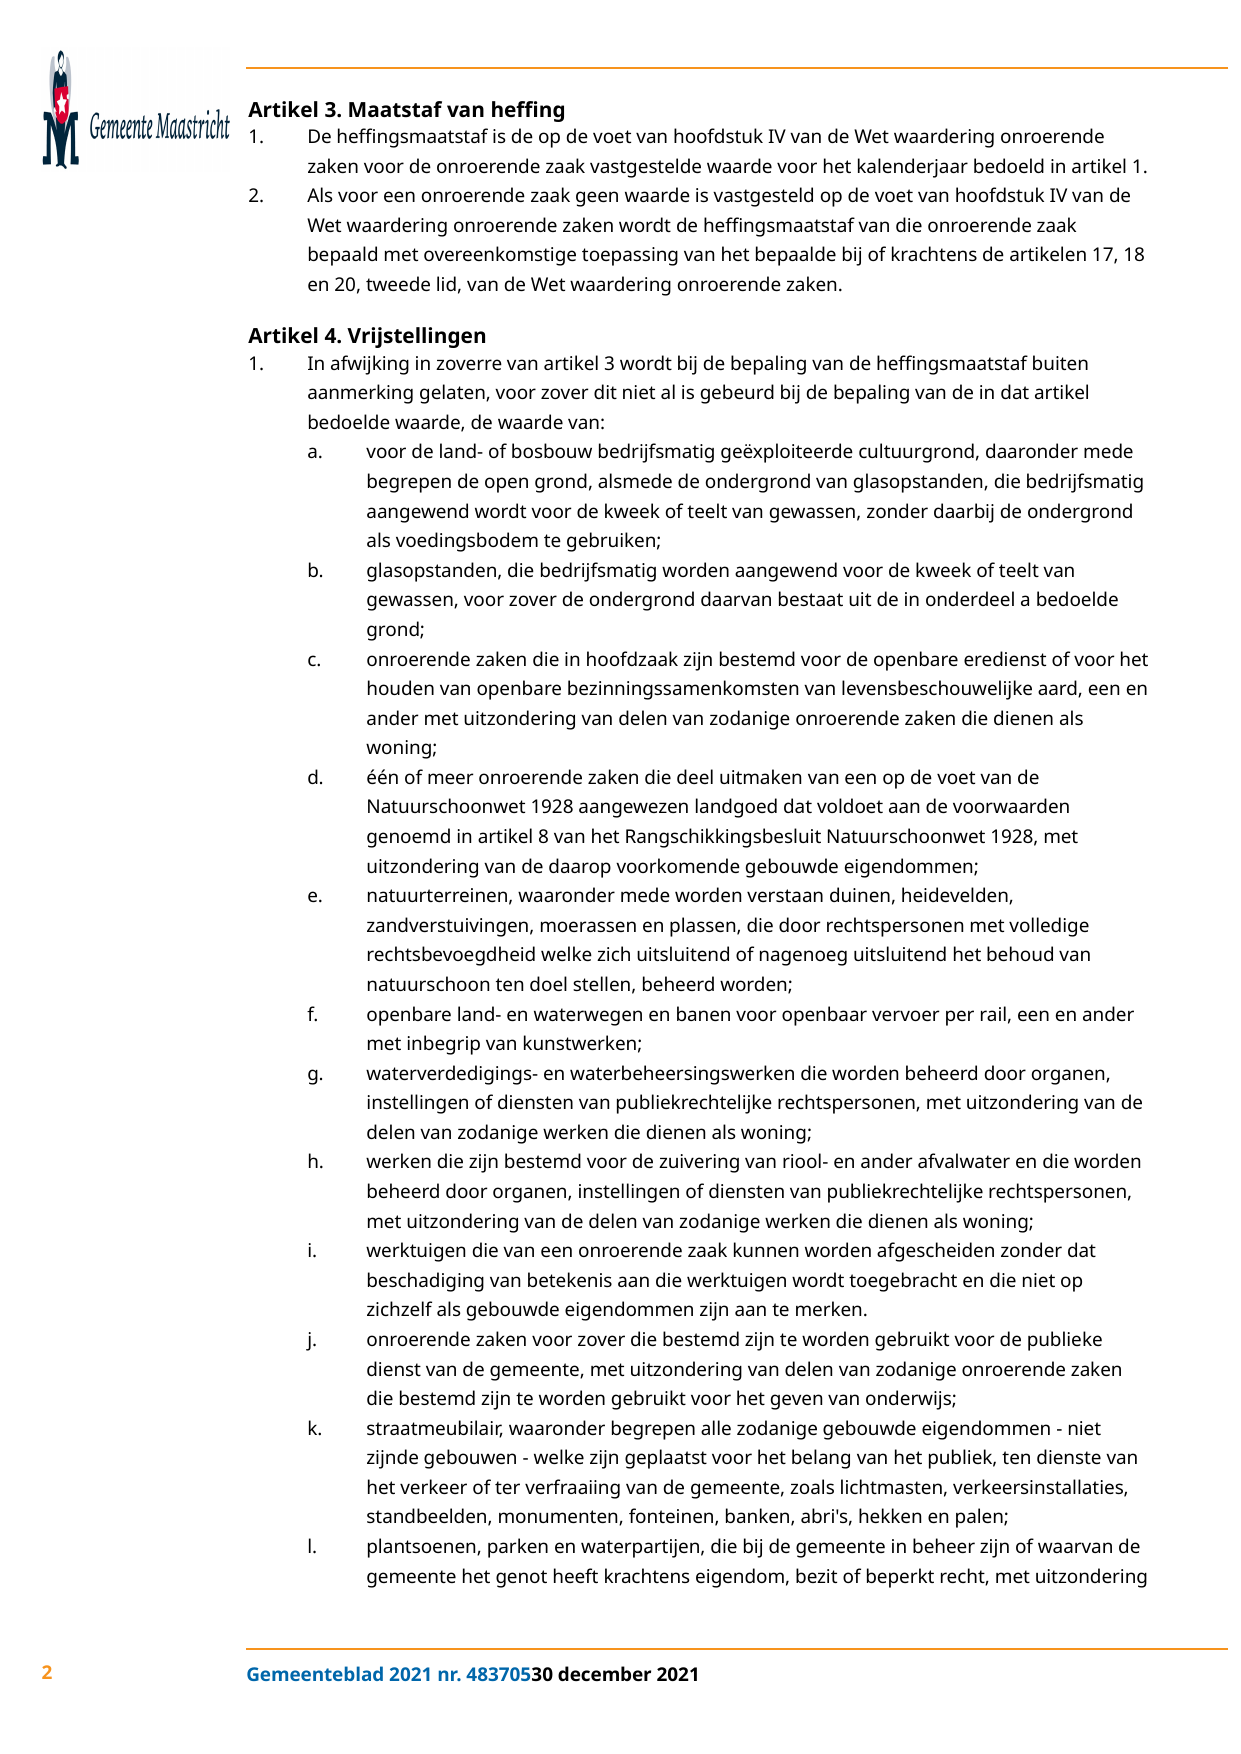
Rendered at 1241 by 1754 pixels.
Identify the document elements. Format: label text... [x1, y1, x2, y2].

list natuurterreinen, waaronder mede worden verstaan duinen, heidevelden, zandverstuivingen, moerassen en plassen, die door rechtspersonen met volledige rechtsbevoegdheid welke zich uitsluitend of nagenoeg uitsluitend het behoud van natuurschoon ten doel stellen, beheerd worden; [307, 882, 1152, 997]
list werken die zijn bestemd voor de zuivering van riool- en ander afvalwater en die worden beheerd door organen, instellingen of diensten van publiekrechtelijke rechtspersonen, met uitzondering van de delen van zodanige werken die dienen als woning; [307, 1149, 1152, 1234]
list waterverdedigings- en waterbeheersingswerken die worden beheerd door organen, instellingen of diensten van publiekrechtelijke rechtspersonen, met uitzondering van de delen van zodanige werken die dienen als woning; [307, 1060, 1152, 1145]
list plantsoenen, parken en waterpartijen, die bij de gemeente in beheer zijn of waarvan de gemeente het genot heeft krachtens eigendom, bezit of beperkt recht, met uitzondering [307, 1533, 1152, 1589]
list werktuigen die van een onroerende zaak kunnen worden afgescheiden zonder dat beschadiging van betekenis aan die werktuigen wordt toegebracht en die niet op zichzelf als gebouwde eigendommen zijn aan te merken. [307, 1237, 1152, 1322]
list straatmeubilair, waaronder begrepen alle zodanige gebouwde eigendommen - niet zijnde gebouwen - welke zijn geplaatst voor het belang van het publiek, ten dienste van het verkeer of ter verfraaiing van de gemeente, zoals lichtmasten, verkeersinstallaties, standbeelden, monumenten, fonteinen, banken, abri's, hekken en palen; [307, 1415, 1152, 1529]
list voor de land- of bosbouw bedrijfsmatig geëxploiteerde cultuurgrond, daaronder mede begrepen de open grond, alsmede de ondergrond van glasopstanden, die bedrijfsmatig aangewend wordt voor de kweek of teelt van gewassen, zonder daarbij de ondergrond als voedingsbodem te gebruiken; [307, 439, 1152, 553]
list In afwijking in zoverre van artikel 3 wordt bij de bepaling van de heffingsmaatstaf buiten aanmerking gelaten, voor zover dit niet al is gebeurd bij de bepaling van de in dat artikel bedoelde waarde, de waarde van: [248, 350, 1152, 435]
list Als voor een onroerende zaak geen waarde is vastgesteld op de voet van hoofdstuk IV van de Wet waardering onroerende zaken wordt de heffingsmaatstaf van die onroerende zaak bepaald met overeenkomstige toepassing van het bepaalde bij of krachtens de artikelen 17, 18 en 20, tweede lid, van de Wet waardering onroerende zaken. [248, 182, 1152, 297]
list De heffingsmaatstaf is de op de voet van hoofdstuk IV van de Wet waardering onroerende zaken voor de onroerende zaak vastgestelde waarde voor het kalenderjaar bedoeld in artikel 1. [248, 123, 1152, 178]
list openbare land- en waterwegen en banen voor openbaar vervoer per rail, een en ander met inbegrip van kunstwerken; [307, 1001, 1152, 1056]
text Artikel 4. Vrijstellingen [248, 322, 1152, 350]
list glasopstanden, die bedrijfsmatig worden aangewend voor de kweek of teelt van gewassen, voor zover de ondergrond daarvan bestaat uit de in onderdeel a bedoelde grond; [307, 557, 1152, 642]
list één of meer onroerende zaken die deel uitmaken van een op de voet van de Natuurschoonwet 1928 aangewezen landgoed dat voldoet aan de voorwaarden genoemd in artikel 8 van het Rangschikkingsbesluit Natuurschoonwet 1928, met uitzondering van de daarop voorkomende gebouwde eigendommen; [307, 764, 1152, 879]
list onroerende zaken die in hoofdzaak zijn bestemd voor de openbare eredienst of voor het houden van openbare bezinningssamenkomsten van levensbeschouwelijke aard, een en ander met uitzondering van delen van zodanige onroerende zaken die dienen als woning; [307, 646, 1152, 760]
picture [41, 47, 231, 172]
text Artikel 3. Maatstaf van heffing [248, 95, 1152, 123]
list onroerende zaken voor zover die bestemd zijn te worden gebruikt voor de publieke dienst van de gemeente, met uitzondering van delen van zodanige onroerende zaken die bestemd zijn te worden gebruikt voor het geven van onderwijs; [307, 1326, 1152, 1411]
